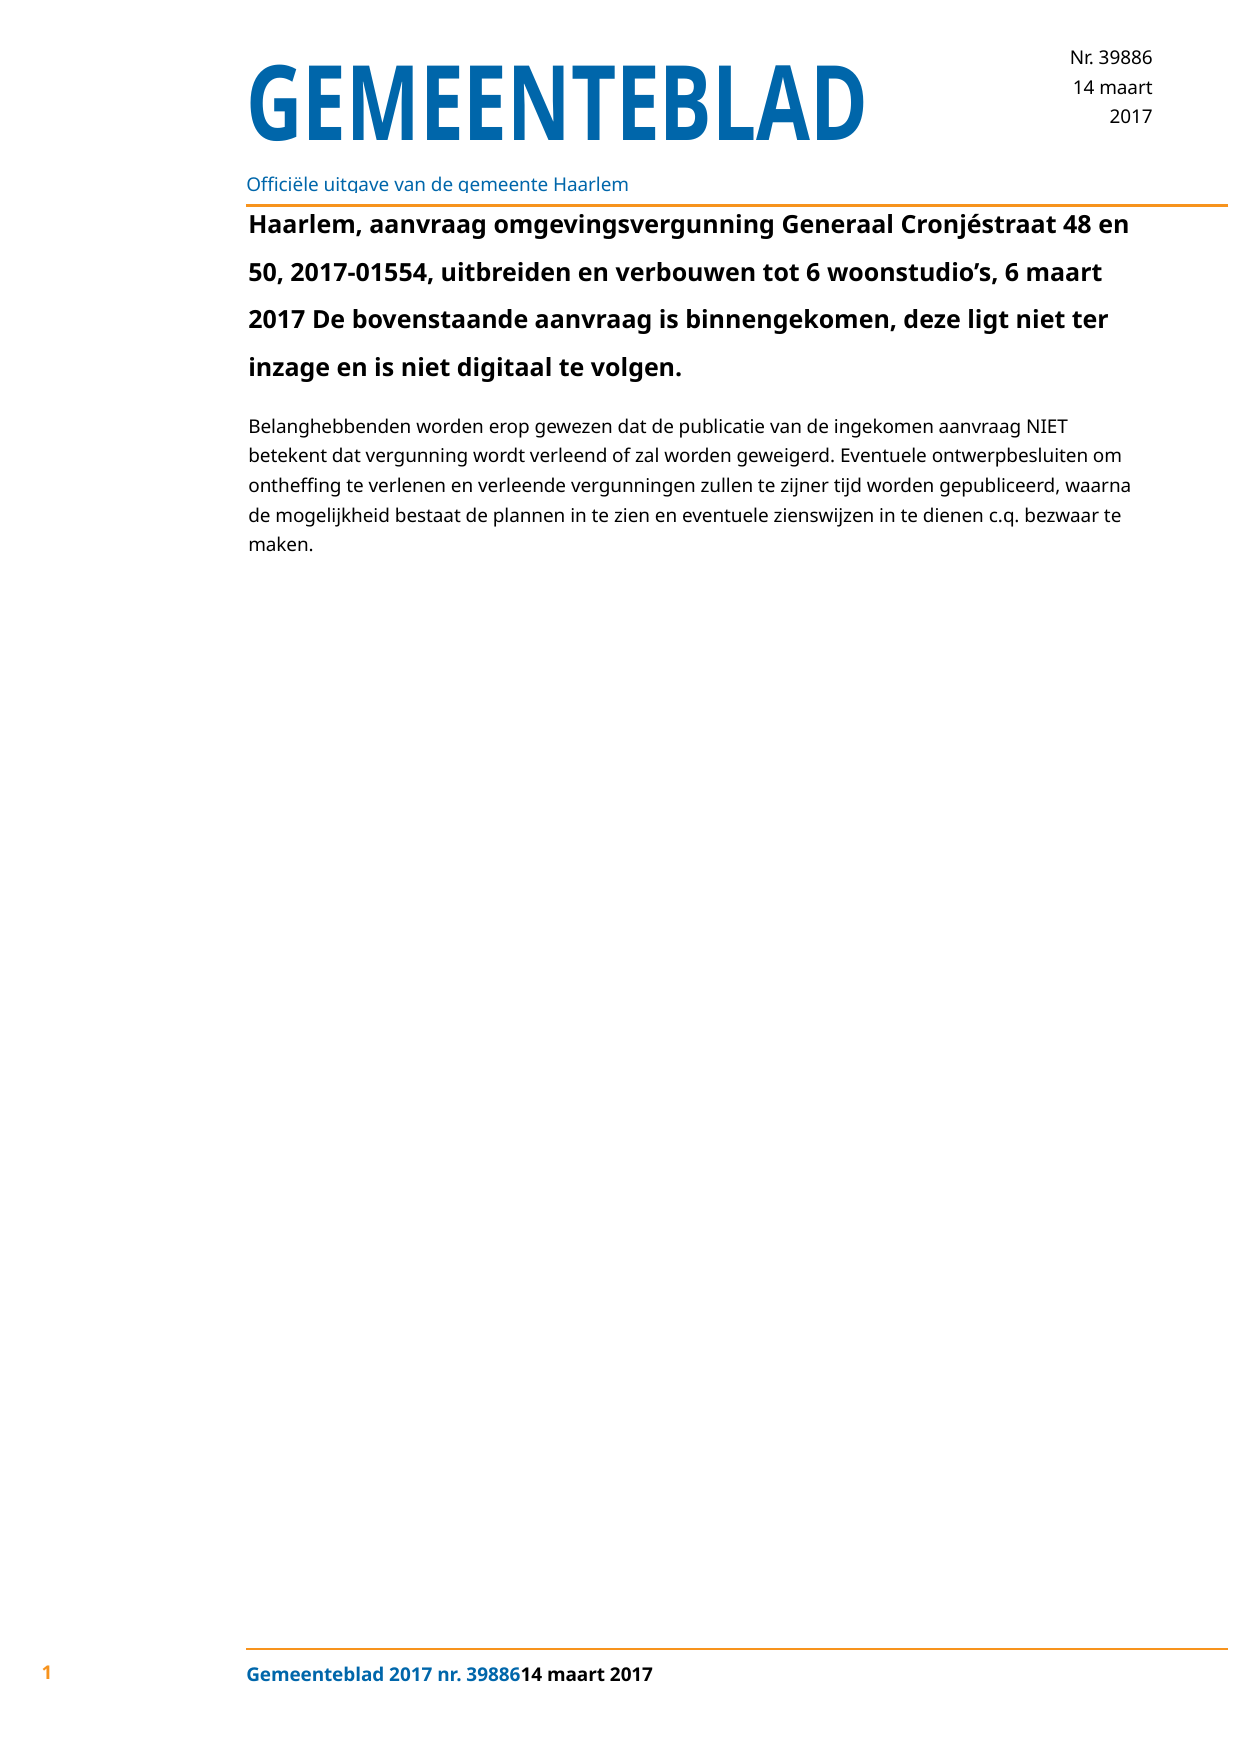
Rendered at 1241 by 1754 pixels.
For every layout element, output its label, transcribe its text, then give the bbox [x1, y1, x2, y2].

text Belanghebbenden worden erop gewezen dat de publicatie van de ingekomen aanvraag NIET betekent dat vergunning wordt verleend of zal worden geweigerd. Eventuele ontwerpbesluiten om ontheffing te verlenen en verleende vergunningen zullen te zijner tijd worden gepubliceerd, waarna de mogelijkheid bestaat de plannen in te zien en eventuele zienswijzen in te dienen c.q. bezwaar te maken. [248, 413, 1152, 557]
text Haarlem, aanvraag omgevingsvergunning Generaal Cronjéstraat 48 en 50, 2017-01554, uitbreiden en verbouwen tot 6 woonstudio’s, 6 maart 2017 De bovenstaande aanvraag is binnengekomen, deze ligt niet ter inzage en is niet digitaal te volgen. [248, 207, 1152, 384]
picture [41, 47, 231, 172]
